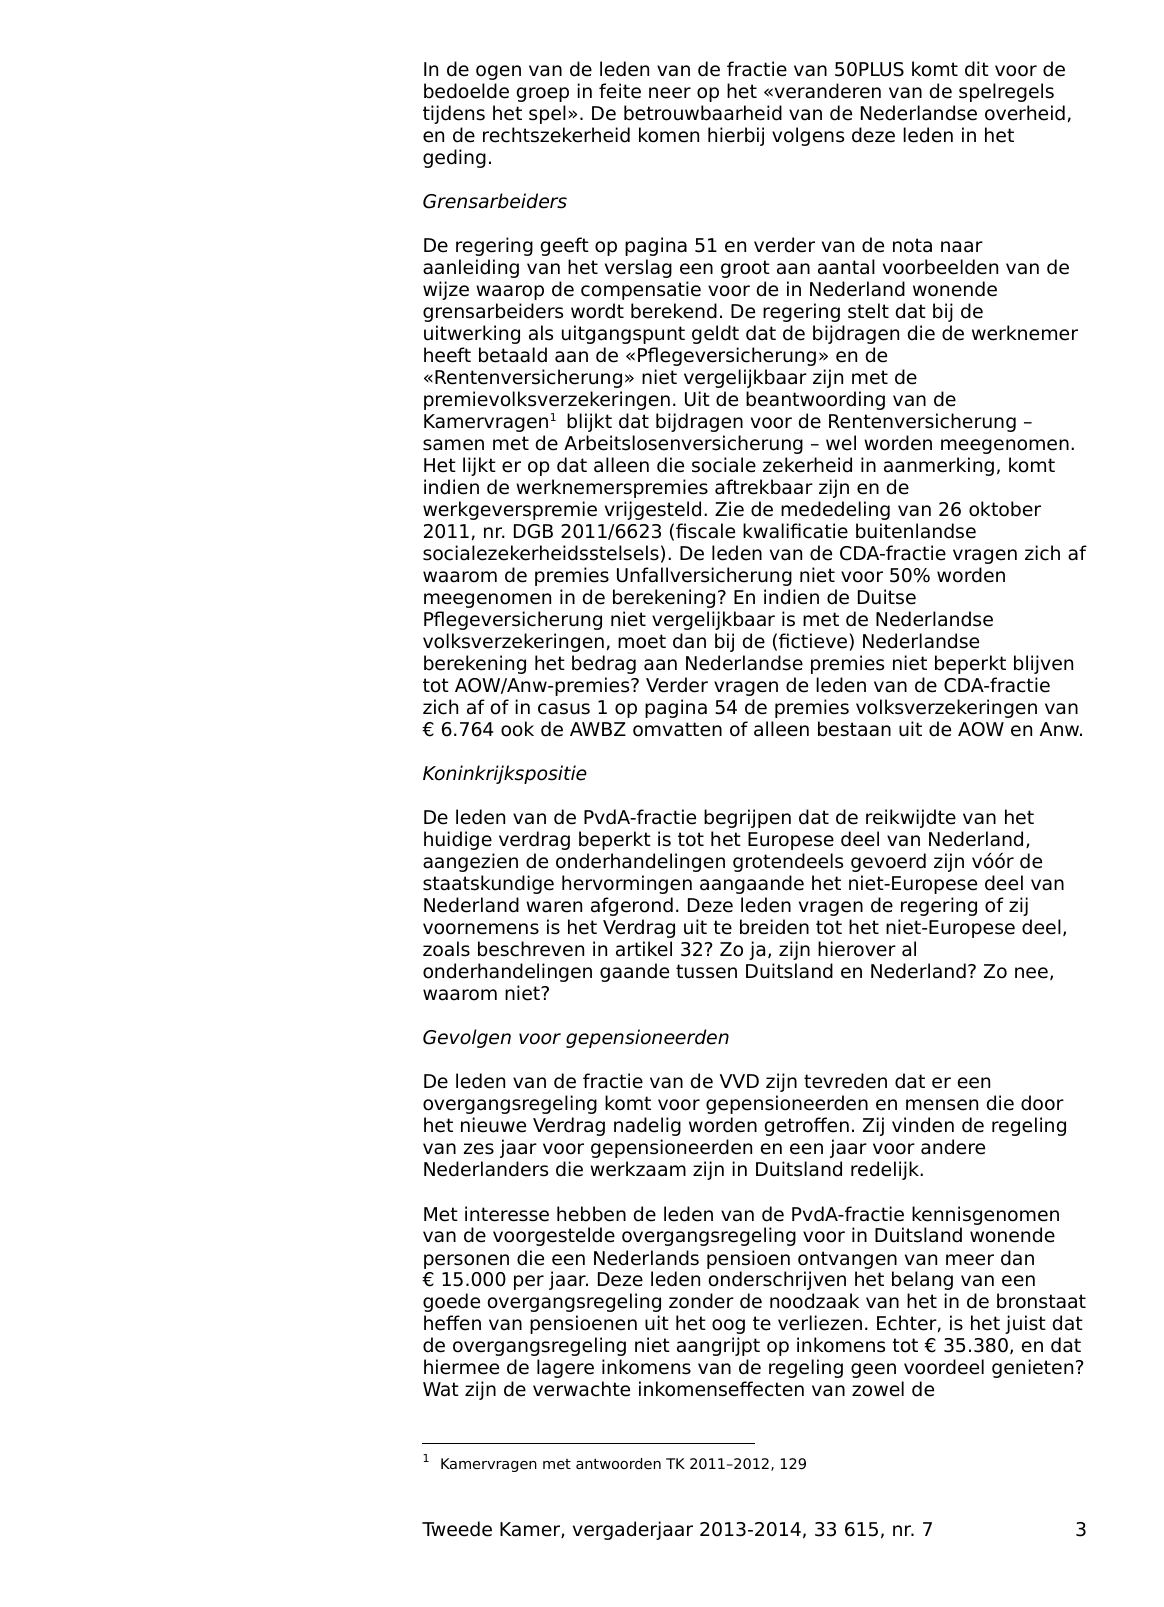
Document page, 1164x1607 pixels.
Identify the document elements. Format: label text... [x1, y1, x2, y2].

text Kamervragen met antwoorden TK 2011–2012, 129 [422, 1452, 1087, 1474]
text De regering geeft op pagina 51 en verder van de nota naar aanleiding van het verslag een groot aan aantal voorbeelden van de wijze waarop de compensatie voor de in Nederland wonende grensarbeiders wordt berekend. De regering stelt dat bij de uitwerking als uitgangspunt geldt dat de bijdragen die de werknemer heeft betaald aan de «Pflegeversicherung» en de «Rentenversicherung» niet vergelijkbaar zijn met de premievolksverzekeringen. Uit de beantwoording van de Kamervragen blijkt dat bijdragen voor de Rentenversicherung – samen met de Arbeitslosenversicherung – wel worden meegenomen. Het lijkt er op dat alleen die sociale zekerheid in aanmerking, komt indien de werknemerspremies aftrekbaar zijn en de werkgeverspremie vrijgesteld. Zie de mededeling van 26 oktober 2011, nr. DGB 2011/6623 (fiscale kwalificatie buitenlandse socialezekerheidsstelsels). De leden van de CDA-fractie vragen zich af waarom de premies Unfallversicherung niet voor 50% worden meegenomen in de berekening? En indien de Duitse Pflegeversicherung niet vergelijkbaar is met de Nederlandse volksverzekeringen, moet dan bij de (fictieve) Nederlandse berekening het bedrag aan Nederlandse premies niet beperkt blijven tot AOW/Anw-premies? Verder vragen de leden van de CDA-fractie zich af of in casus 1 op pagina 54 de premies volksverzekeringen van € 6.764 ook de AWBZ omvatten of alleen bestaan uit de AOW en Anw. [422, 235, 1087, 741]
text Met interesse hebben de leden van de PvdA-fractie kennisgenomen van de voorgestelde overgangsregeling voor in Duitsland wonende personen die een Nederlands pensioen ontvangen van meer dan € 15.000 per jaar. Deze leden onderschrijven het belang van een goede overgangsregeling zonder de noodzaak van het in de bronstaat heffen van pensioenen uit het oog te verliezen. Echter, is het juist dat de overgangsregeling niet aangrijpt op inkomens tot € 35.380, en dat hiermee de lagere inkomens van de regeling geen voordeel genieten? Wat zijn de verwachte inkomenseffecten van zowel de [422, 1203, 1087, 1401]
text In de ogen van de leden van de fractie van 50PLUS komt dit voor de bedoelde groep in feite neer op het «veranderen van de spelregels tijdens het spel». De betrouwbaarheid van de Nederlandse overheid, en de rechtszekerheid komen hierbij volgens deze leden in het geding. [422, 59, 1087, 169]
subtitle Gevolgen voor gepensioneerden [422, 1027, 1087, 1049]
text De leden van de PvdA-fractie begrijpen dat de reikwijdte van het huidige verdrag beperkt is tot het Europese deel van Nederland, aangezien de onderhandelingen grotendeels gevoerd zijn vóór de staatskundige hervormingen aangaande het niet-Europese deel van Nederland waren afgerond. Deze leden vragen de regering of zij voornemens is het Verdrag uit te breiden tot het niet-Europese deel, zoals beschreven in artikel 32? Zo ja, zijn hierover al onderhandelingen gaande tussen Duitsland en Nederland? Zo nee, waarom niet? [422, 807, 1087, 1005]
text De leden van de fractie van de VVD zijn tevreden dat er een overgangsregeling komt voor gepensioneerden en mensen die door het nieuwe Verdrag nadelig worden getroffen. Zij vinden de regeling van zes jaar voor gepensioneerden en een jaar voor andere Nederlanders die werkzaam zijn in Duitsland redelijk. [422, 1071, 1087, 1181]
subtitle Koninkrijkspositie [422, 763, 1087, 785]
subtitle Grensarbeiders [422, 191, 1087, 213]
